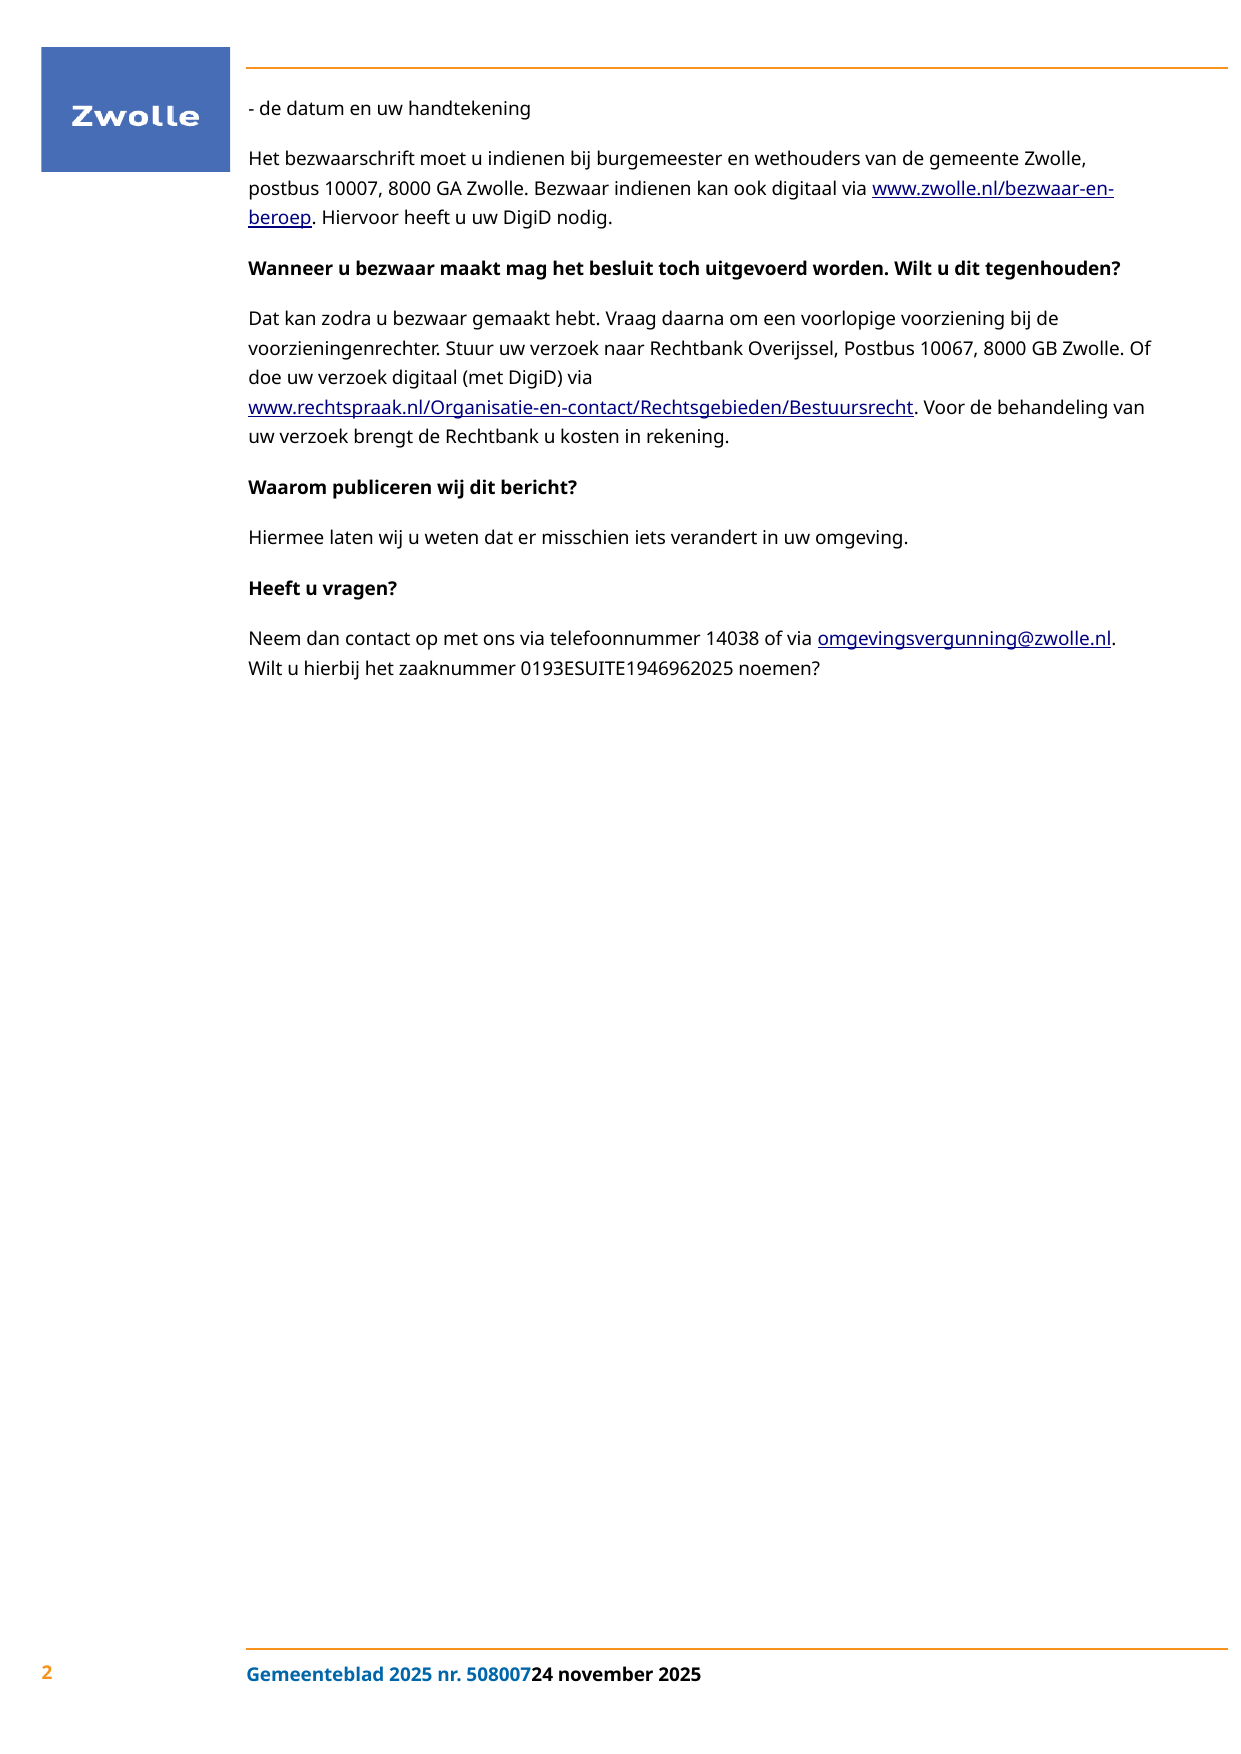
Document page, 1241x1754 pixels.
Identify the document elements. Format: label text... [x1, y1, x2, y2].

text Waarom publiceren wij dit bericht? [248, 474, 1152, 500]
text Neem dan contact op met ons via telefoonnummer 14038 of via omgevingsvergunning@zwolle.nl. Wilt u hierbij het zaaknummer 0193ESUITE1946962025 noemen? [248, 625, 1152, 681]
text Hiermee laten wij u weten dat er misschien iets verandert in uw omgeving. [248, 524, 1152, 550]
text - de datum en uw handtekening [248, 95, 1152, 121]
text Wanneer u bezwaar maakt mag het besluit toch uitgevoerd worden. Wilt u dit tegenhouden? [248, 255, 1152, 281]
picture [41, 47, 231, 172]
text Heeft u vragen? [248, 575, 1152, 601]
text Het bezwaarschrift moet u indienen bij burgemeester en wethouders van de gemeente Zwolle, postbus 10007, 8000 GA Zwolle. Bezwaar indienen kan ook digitaal via www.zwolle.nl/bezwaar-en-beroep. Hiervoor heeft u uw DigiD nodig. [248, 145, 1152, 230]
text Dat kan zodra u bezwaar gemaakt hebt. Vraag daarna om een voorlopige voorziening bij de voorzieningenrechter. Stuur uw verzoek naar Rechtbank Overijssel, Postbus 10067, 8000 GB Zwolle. Of doe uw verzoek digitaal (met DigiD) via www.rechtspraak.nl/Organisatie-en-contact/Rechtsgebieden/Bestuursrecht. Voor de behandeling van uw verzoek brengt de Rechtbank u kosten in rekening. [248, 305, 1152, 449]
